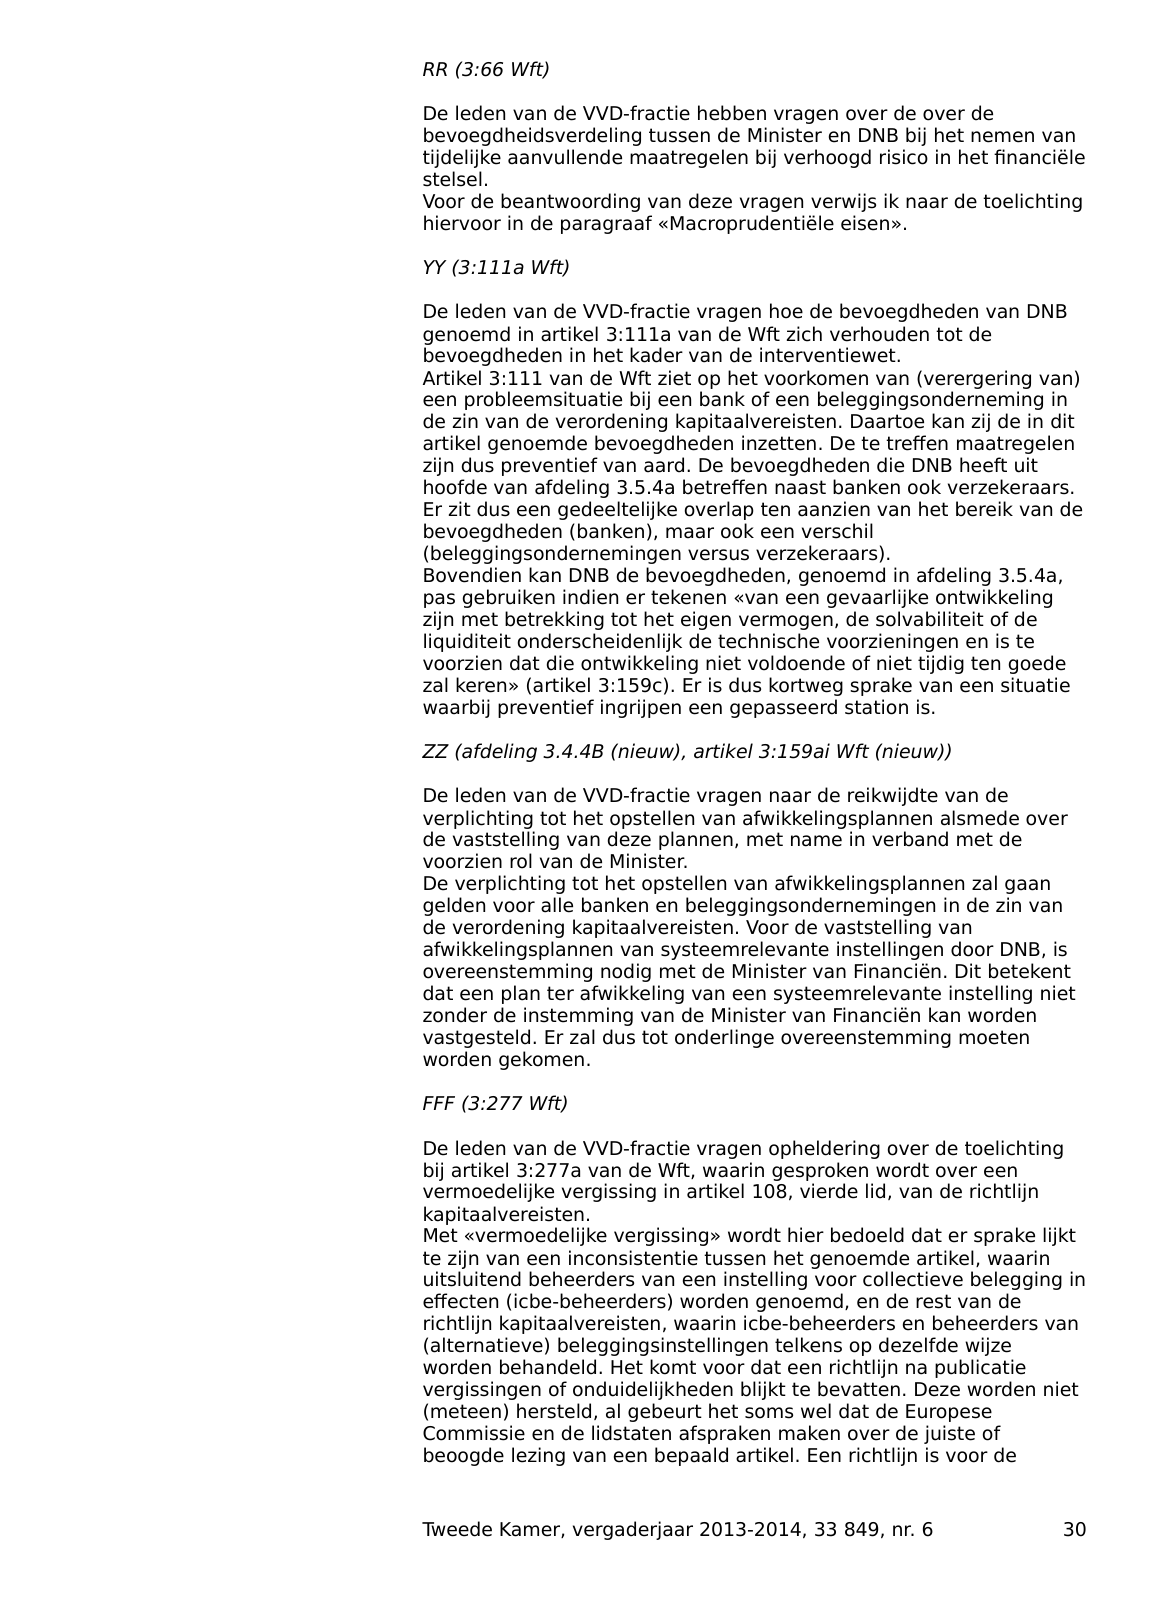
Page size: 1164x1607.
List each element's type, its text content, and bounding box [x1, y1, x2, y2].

text Met «vermoedelijke vergissing» wordt hier bedoeld dat er sprake lijkt te zijn van een inconsistentie tussen het genoemde artikel, waarin uitsluitend beheerders van een instelling voor collectieve belegging in effecten (icbe-beheerders) worden genoemd, en de rest van de richtlijn kapitaalvereisten, waarin icbe-beheerders en beheerders van (alternatieve) beleggingsinstellingen telkens op dezelfde wijze worden behandeld. Het komt voor dat een richtlijn na publicatie vergissingen of onduidelijkheden blijkt te bevatten. Deze worden niet (meteen) hersteld, al gebeurt het soms wel dat de Europese Commissie en de lidstaten afspraken maken over de juiste of beoogde lezing van een bepaald artikel. Een richtlijn is voor de [422, 1225, 1087, 1467]
text Artikel 3:111 van de Wft ziet op het voorkomen van (verergering van) een probleemsituatie bij een bank of een beleggingsonderneming in de zin van de verordening kapitaalvereisten. Daartoe kan zij de in dit artikel genoemde bevoegdheden inzetten. De te treffen maatregelen zijn dus preventief van aard. De bevoegdheden die DNB heeft uit hoofde van afdeling 3.5.4a betreffen naast banken ook verzekeraars. Er zit dus een gedeeltelijke overlap ten aanzien van het bereik van de bevoegdheden (banken), maar ook een verschil (beleggingsondernemingen versus verzekeraars). [422, 367, 1087, 565]
text Voor de beantwoording van deze vragen verwijs ik naar de toelichting hiervoor in de paragraaf «Macroprudentiële eisen». [422, 191, 1087, 235]
subtitle RR (3:66 Wft) [422, 59, 1087, 81]
subtitle YY (3:111a Wft) [422, 257, 1087, 279]
subtitle FFF (3:277 Wft) [422, 1093, 1087, 1115]
text De leden van de VVD-fractie hebben vragen over de over de bevoegdheidsverdeling tussen de Minister en DNB bij het nemen van tijdelijke aanvullende maatregelen bij verhoogd risico in het financiële stelsel. [422, 103, 1087, 191]
subtitle ZZ (afdeling 3.4.4B (nieuw), artikel 3:159ai Wft (nieuw)) [422, 741, 1087, 763]
text De leden van de VVD-fractie vragen naar de reikwijdte van de verplichting tot het opstellen van afwikkelingsplannen alsmede over de vaststelling van deze plannen, met name in verband met de voorzien rol van de Minister. [422, 785, 1087, 873]
text De leden van de VVD-fractie vragen opheldering over de toelichting bij artikel 3:277a van de Wft, waarin gesproken wordt over een vermoedelijke vergissing in artikel 108, vierde lid, van de richtlijn kapitaalvereisten. [422, 1137, 1087, 1225]
text De verplichting tot het opstellen van afwikkelingsplannen zal gaan gelden voor alle banken en beleggingsondernemingen in de zin van de verordening kapitaalvereisten. Voor de vaststelling van afwikkelingsplannen van systeemrelevante instellingen door DNB, is overeenstemming nodig met de Minister van Financiën. Dit betekent dat een plan ter afwikkeling van een systeemrelevante instelling niet zonder de instemming van de Minister van Financiën kan worden vastgesteld. Er zal dus tot onderlinge overeenstemming moeten worden gekomen. [422, 873, 1087, 1071]
text Bovendien kan DNB de bevoegdheden, genoemd in afdeling 3.5.4a, pas gebruiken indien er tekenen «van een gevaarlijke ontwikkeling zijn met betrekking tot het eigen vermogen, de solvabiliteit of de liquiditeit onderscheidenlijk de technische voorzieningen en is te voorzien dat die ontwikkeling niet voldoende of niet tijdig ten goede zal keren» (artikel 3:159c). Er is dus kortweg sprake van een situatie waarbij preventief ingrijpen een gepasseerd station is. [422, 565, 1087, 719]
text De leden van de VVD-fractie vragen hoe de bevoegdheden van DNB genoemd in artikel 3:111a van de Wft zich verhouden tot de bevoegdheden in het kader van de interventiewet. [422, 301, 1087, 367]
